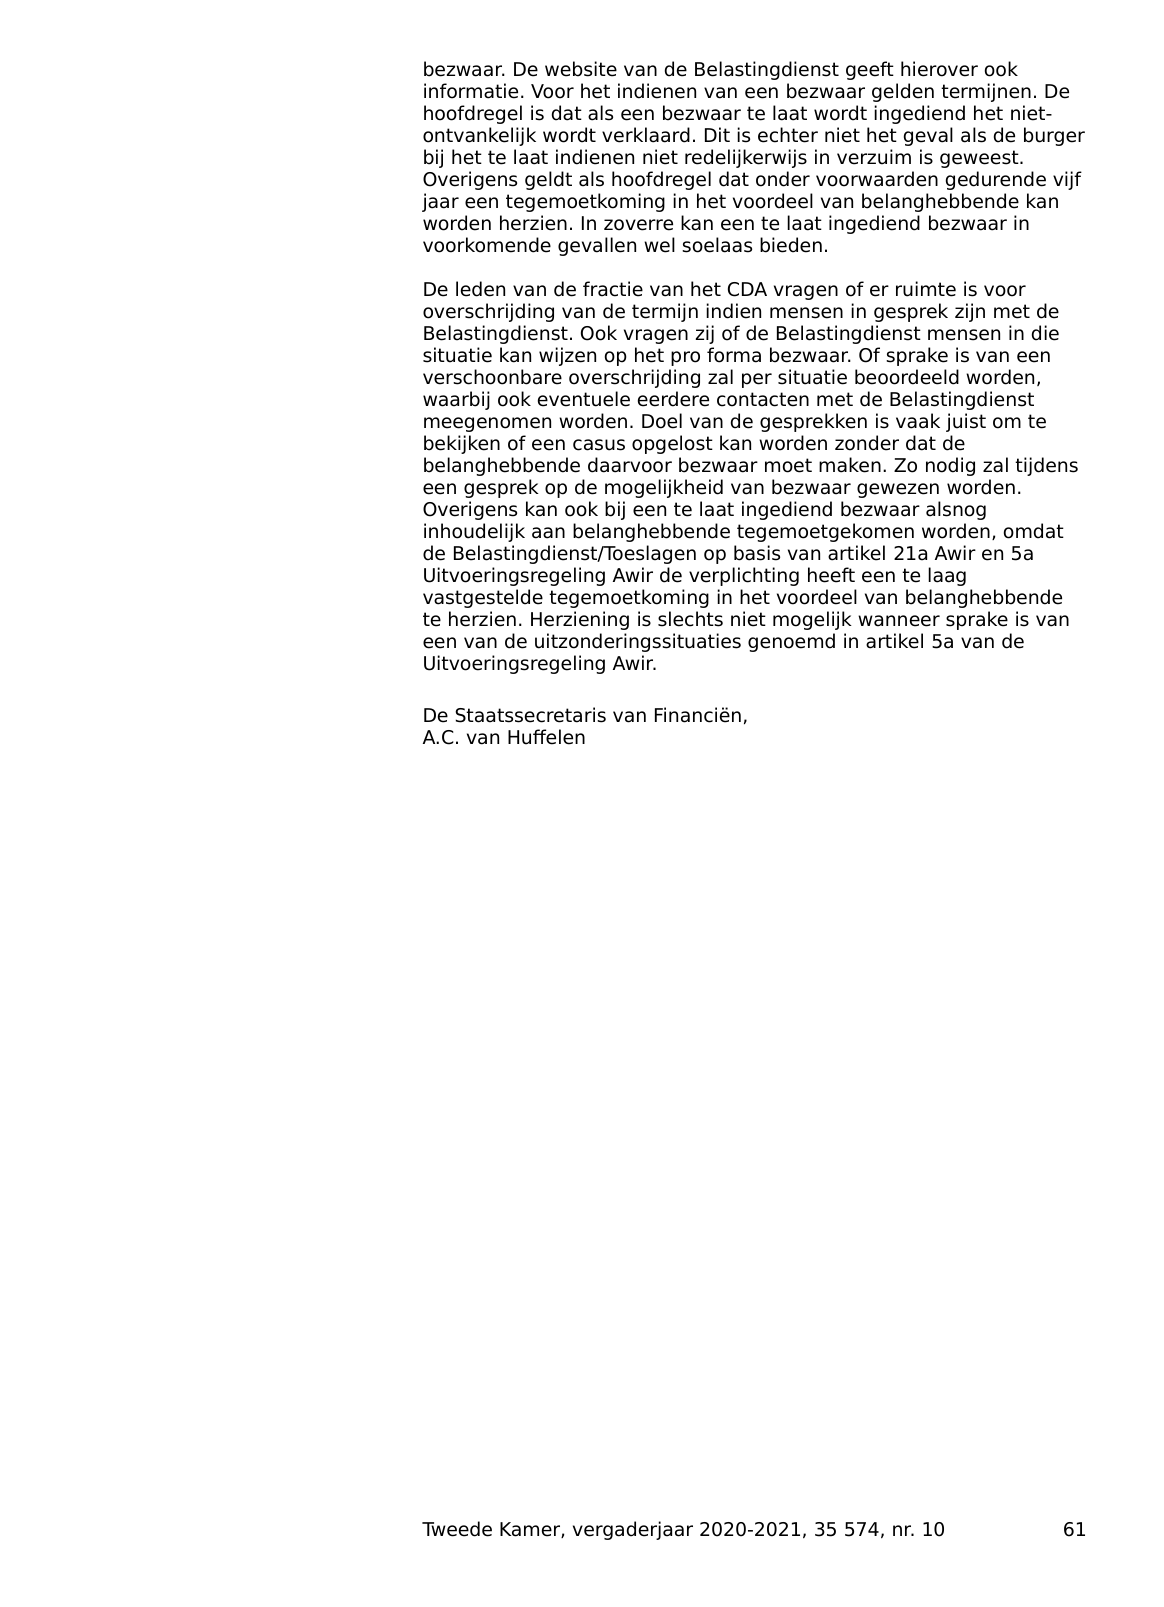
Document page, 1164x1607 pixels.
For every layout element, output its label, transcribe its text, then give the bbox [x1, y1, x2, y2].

text De leden van de fractie van het CDA vragen of er ruimte is voor overschrijding van de termijn indien mensen in gesprek zijn met de Belastingdienst. Ook vragen zij of de Belastingdienst mensen in die situatie kan wijzen op het pro forma bezwaar. Of sprake is van een verschoonbare overschrijding zal per situatie beoordeeld worden, waarbij ook eventuele eerdere contacten met de Belastingdienst meegenomen worden. Doel van de gesprekken is vaak juist om te bekijken of een casus opgelost kan worden zonder dat de belanghebbende daarvoor bezwaar moet maken. Zo nodig zal tijdens een gesprek op de mogelijkheid van bezwaar gewezen worden. Overigens kan ook bij een te laat ingediend bezwaar alsnog inhoudelijk aan belanghebbende tegemoetgekomen worden, omdat de Belastingdienst/Toeslagen op basis van artikel 21a Awir en 5a Uitvoeringsregeling Awir de verplichting heeft een te laag vastgestelde tegemoetkoming in het voordeel van belanghebbende te herzien. Herziening is slechts niet mogelijk wanneer sprake is van een van de uitzonderingssituaties genoemd in artikel 5a van de Uitvoeringsregeling Awir. [422, 279, 1087, 675]
text De Staatssecretaris van Financiën, A.C. van Huffelen [422, 705, 1087, 749]
text bezwaar. De website van de Belastingdienst geeft hierover ook informatie. Voor het indienen van een bezwaar gelden termijnen. De hoofdregel is dat als een bezwaar te laat wordt ingediend het niet-ontvankelijk wordt verklaard. Dit is echter niet het geval als de burger bij het te laat indienen niet redelijkerwijs in verzuim is geweest. Overigens geldt als hoofdregel dat onder voorwaarden gedurende vijf jaar een tegemoetkoming in het voordeel van belanghebbende kan worden herzien. In zoverre kan een te laat ingediend bezwaar in voorkomende gevallen wel soelaas bieden. [422, 59, 1087, 257]
